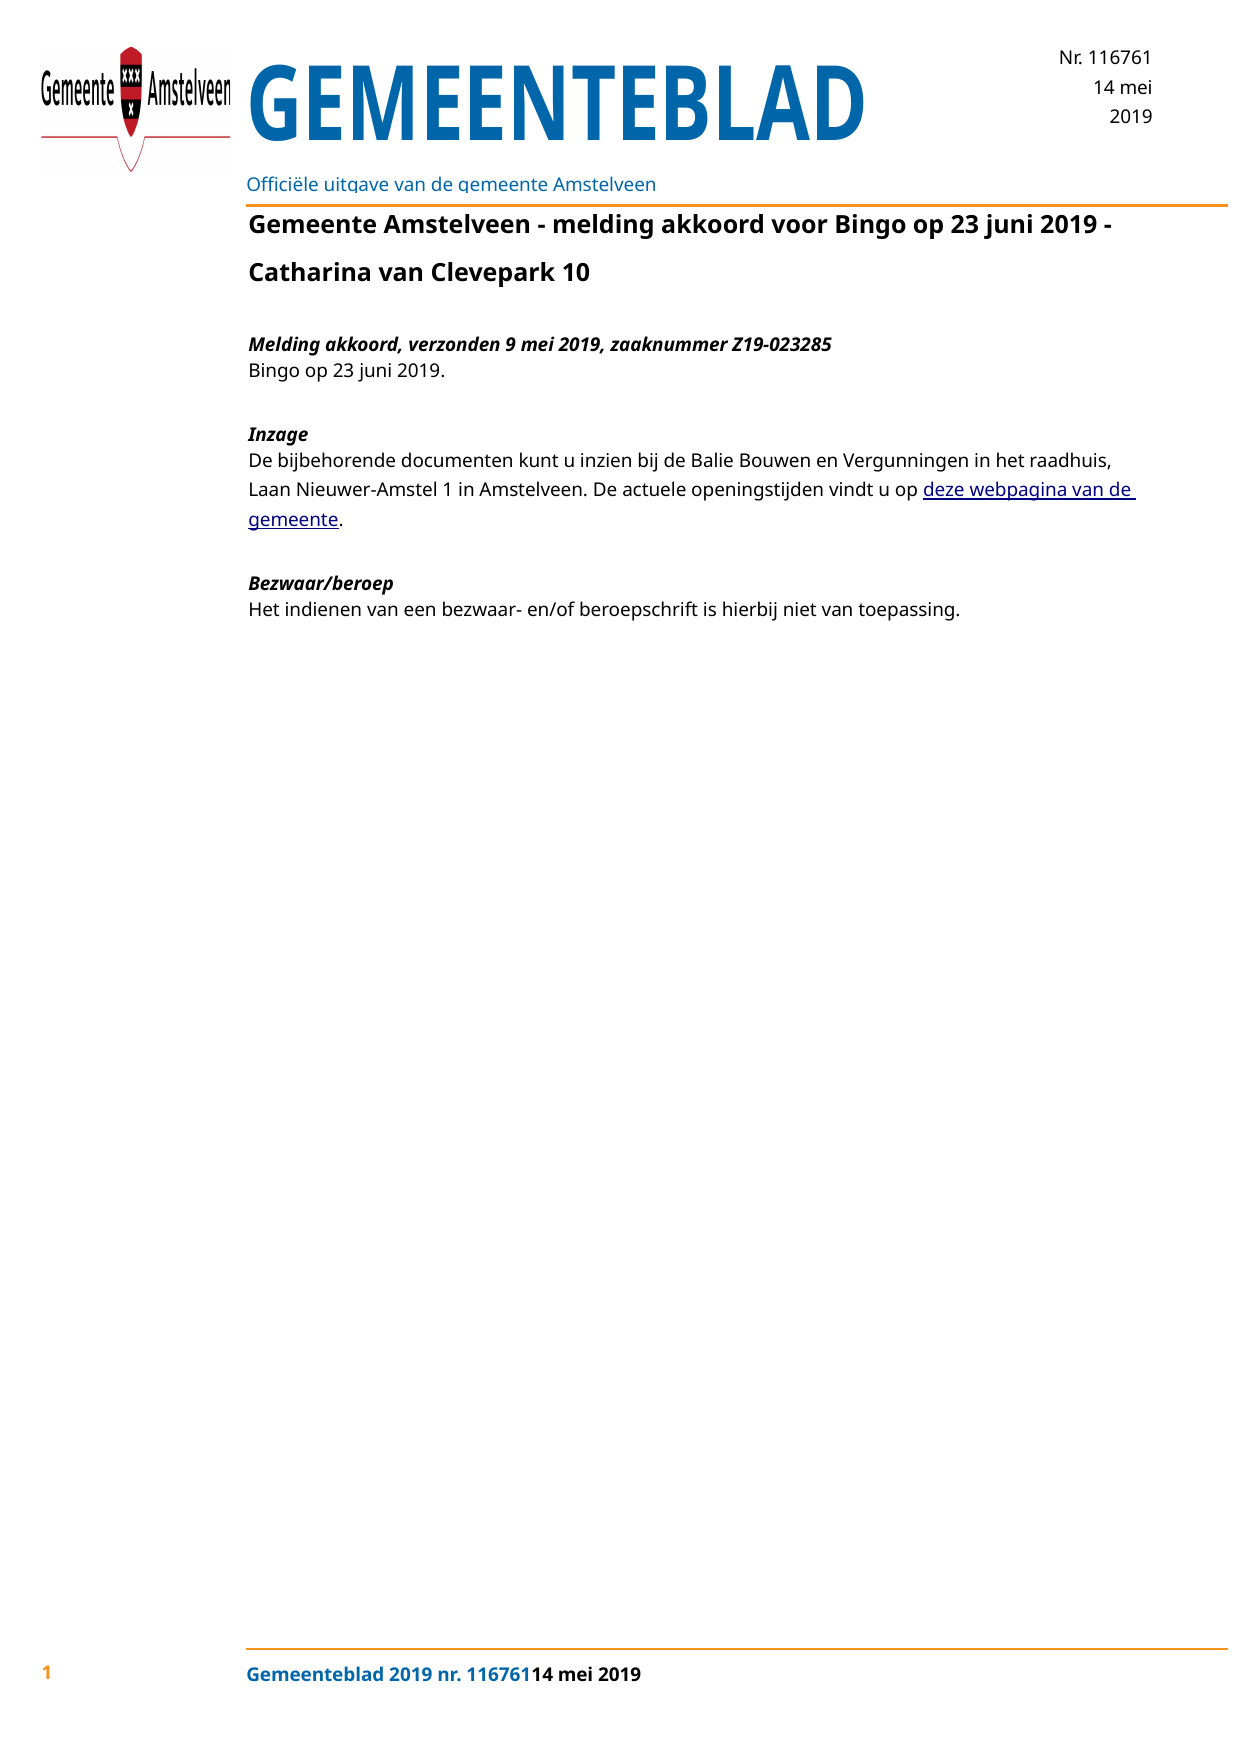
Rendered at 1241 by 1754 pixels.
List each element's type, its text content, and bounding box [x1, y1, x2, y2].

text Bingo op 23 juni 2019. [248, 357, 1152, 383]
text De bijbehorende documenten kunt u inzien bij de Balie Bouwen en Vergunningen in het raadhuis, Laan Nieuwer-Amstel 1 in Amstelveen. De actuele openingstijden vindt u op deze webpagina van de gemeente. [248, 447, 1152, 532]
text Inzage [248, 421, 1152, 447]
text Bezwaar/beroep [248, 570, 1152, 596]
text Het indienen van een bezwaar- en/of beroepschrift is hierbij niet van toepassing. [248, 596, 1152, 621]
text Gemeente Amstelveen - melding akkoord voor Bingo op 23 juni 2019 - Catharina van Clevepark 10 [248, 207, 1152, 288]
picture [41, 47, 231, 172]
text Melding akkoord, verzonden 9 mei 2019, zaaknummer Z19-023285 [248, 331, 1152, 357]
